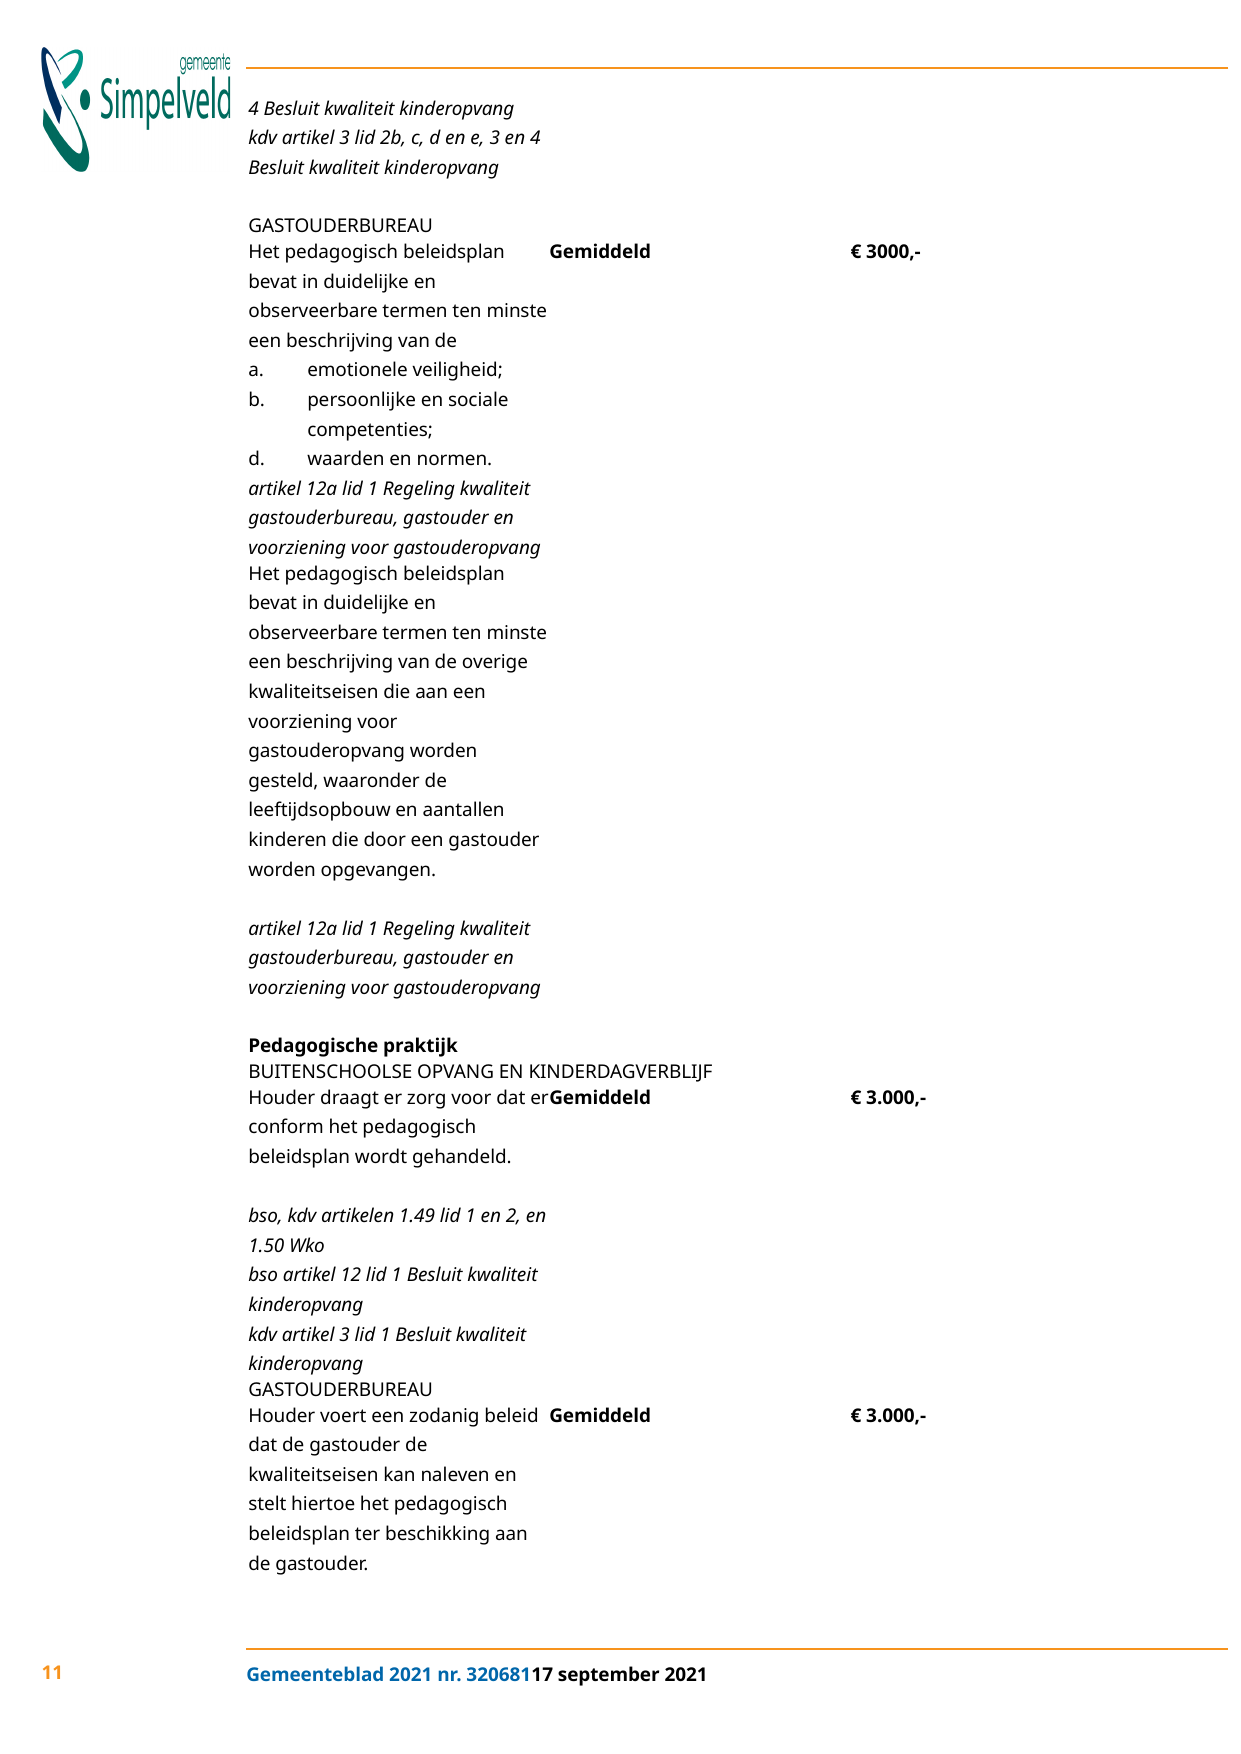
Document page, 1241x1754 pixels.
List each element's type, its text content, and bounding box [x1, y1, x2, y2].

table_cell Het pedagogisch beleidsplan bevat in duidelijke en observeerbare termen ten minste een beschrijving van de overige kwaliteitseisen die aan een voorziening voor gastouderopvang worden gesteld, waaronder de leeftijdsopbouw en aantallen kinderen die door een gastouder worden opgevangen. artikel 12a lid 1 Regeling kwaliteit gastouderbureau, gastouder en voorziening voor gastouderopvang [248, 560, 549, 1000]
table_cell Houder voert een zodanig beleid dat de gastouder de kwaliteitseisen kan naleven en stelt hiertoe het pedagogisch beleidsplan ter beschikking aan de gastouder. [248, 1402, 549, 1605]
table_cell BUITENSCHOOLSE OPVANG EN KINDERDAGVERBLIJF [248, 1059, 1152, 1084]
table_cell [850, 95, 1152, 180]
table_cell Gemiddeld [549, 1402, 850, 1605]
table_header GASTOUDERBUREAU [248, 213, 1152, 238]
table_cell € 3000,- [850, 238, 1152, 1000]
table_cell € 3.000,- [850, 1084, 1152, 1376]
table_cell Het pedagogisch beleidsplan bevat in duidelijke en observeerbare termen ten minste een beschrijving van de emotionele veiligheid; persoonlijke en sociale competenties; waarden en normen. artikel 12a lid 1 Regeling kwaliteit gastouderbureau, gastouder en voorziening voor gastouderopvang [248, 238, 549, 560]
table_cell Houder draagt er zorg voor dat er conform het pedagogisch beleidsplan wordt gehandeld. bso, kdv artikelen 1.49 lid 1 en 2, en 1.50 Wko bso artikel 12 lid 1 Besluit kwaliteit kinderopvang kdv artikel 3 lid 1 Besluit kwaliteit kinderopvang [248, 1084, 549, 1376]
table_cell [549, 95, 850, 180]
table_cell € 3.000,- [850, 1402, 1152, 1605]
table_cell GASTOUDERBUREAU [248, 1376, 1152, 1402]
table_cell Gemiddeld [549, 1084, 850, 1376]
picture [41, 47, 231, 172]
table_cell 4 Besluit kwaliteit kinderopvang kdv artikel 3 lid 2b, c, d en e, 3 en 4 Besluit kwaliteit kinderopvang [248, 95, 549, 180]
table_header Pedagogische praktijk [248, 1033, 1152, 1058]
table_cell Gemiddeld [549, 238, 850, 1000]
